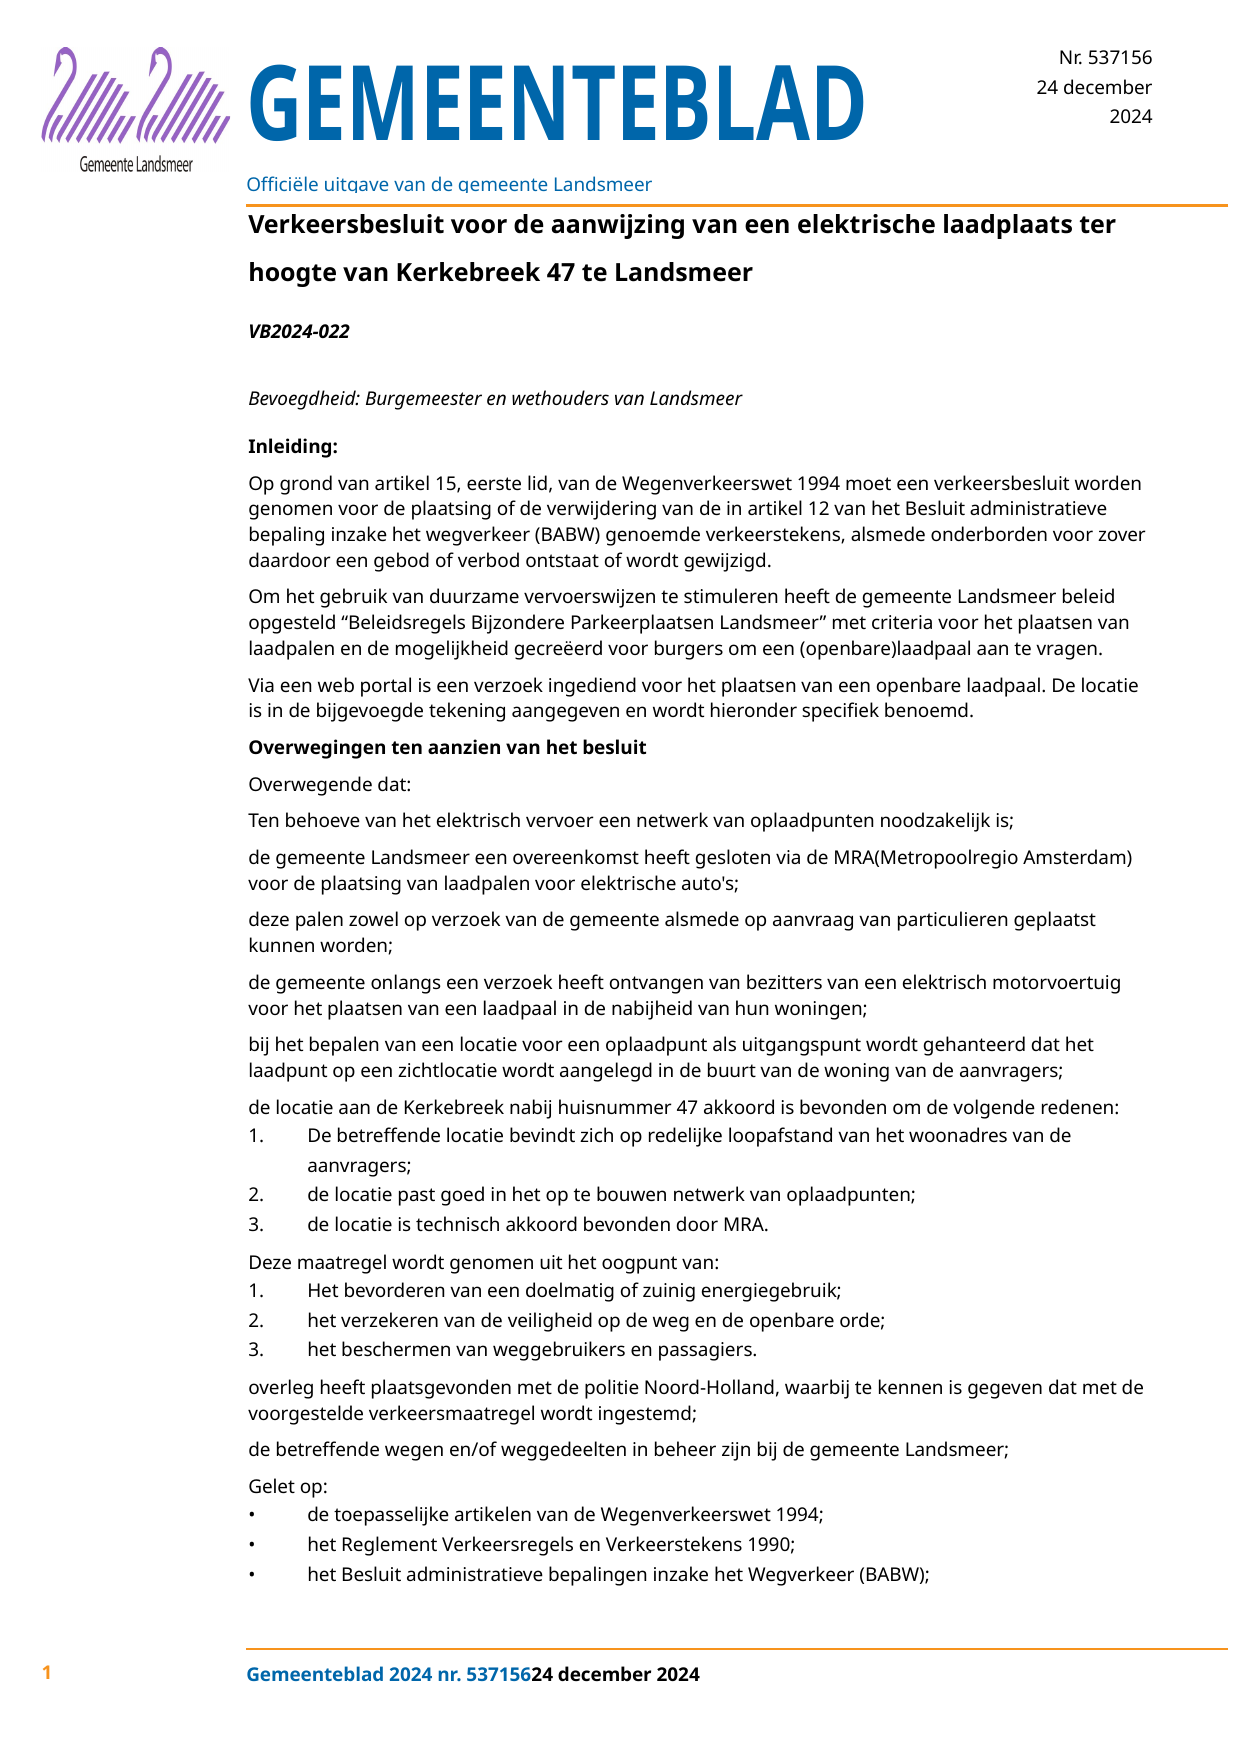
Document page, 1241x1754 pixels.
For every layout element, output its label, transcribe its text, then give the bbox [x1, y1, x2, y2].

text Bevoegdheid: Burgemeester en wethouders van Landsmeer [248, 386, 1152, 411]
list de toepasselijke artikelen van de Wegenverkeerswet 1994; [248, 1502, 1152, 1527]
picture [41, 47, 231, 172]
text de gemeente onlangs een verzoek heeft ontvangen van bezitters van een elektrisch motorvoertuig voor het plaatsen van een laadpaal in de nabijheid van hun woningen; [248, 969, 1152, 1021]
text Inleiding: [248, 433, 1152, 459]
text de locatie aan de Kerkebreek nabij huisnummer 47 akkoord is bevonden om de volgende redenen: [248, 1094, 1152, 1119]
list De betreffende locatie bevindt zich op redelijke loopafstand van het woonadres van de aanvragers; [248, 1122, 1152, 1177]
list het verzekeren van de veiligheid op de weg en de openbare orde; [248, 1307, 1152, 1332]
text de gemeente Landsmeer een overeenkomst heeft gesloten via de MRA(Metropoolregio Amsterdam) voor de plaatsing van laadpalen voor elektrische auto's; [248, 844, 1152, 896]
text Via een web portal is een verzoek ingediend voor het plaatsen van een openbare laadpaal. De locatie is in de bijgevoegde tekening aangegeven en wordt hieronder specifiek benoemd. [248, 672, 1152, 723]
list het Besluit administratieve bepalingen inzake het Wegverkeer (BABW); [248, 1561, 1152, 1587]
text Op grond van artikel 15, eerste lid, van de Wegenverkeerswet 1994 moet een verkeersbesluit worden genomen voor de plaatsing of de verwijdering van de in artikel 12 van het Besluit administratieve bepaling inzake het wegverkeer (BABW) genoemde verkeerstekens, alsmede onderborden voor zover daardoor een gebod of verbod ontstaat of wordt gewijzigd. [248, 470, 1152, 573]
list de locatie past goed in het op te bouwen netwerk van oplaadpunten; [248, 1181, 1152, 1207]
text Gelet op: [248, 1473, 1152, 1499]
text bij het bepalen van een locatie voor een oplaadpunt als uitgangspunt wordt gehanteerd dat het laadpunt op een zichtlocatie wordt aangelegd in de buurt van de woning van de aanvragers; [248, 1031, 1152, 1083]
text Verkeersbesluit voor de aanwijzing van een elektrische laadplaats ter hoogte van Kerkebreek 47 te Landsmeer [248, 207, 1152, 288]
list Het bevorderen van een doelmatig of zuinig energiegebruik; [248, 1277, 1152, 1303]
text VB2024-022 [248, 318, 1152, 344]
text Ten behoeve van het elektrisch vervoer een netwerk van oplaadpunten noodzakelijk is; [248, 808, 1152, 833]
text Deze maatregel wordt genomen uit het oogpunt van: [248, 1249, 1152, 1274]
list het beschermen van weggebruikers en passagiers. [248, 1336, 1152, 1362]
list de locatie is technisch akkoord bevonden door MRA. [248, 1211, 1152, 1237]
text Om het gebruik van duurzame vervoerswijzen te stimuleren heeft de gemeente Landsmeer beleid opgesteld “Beleidsregels Bijzondere Parkeerplaatsen Landsmeer” met criteria voor het plaatsen van laadpalen en de mogelijkheid gecreëerd voor burgers om een (openbare)laadpaal aan te vragen. [248, 584, 1152, 661]
text Overwegende dat: [248, 771, 1152, 797]
list het Reglement Verkeersregels en Verkeerstekens 1990; [248, 1531, 1152, 1557]
text de betreffende wegen en/of weggedeelten in beheer zijn bij de gemeente Landsmeer; [248, 1437, 1152, 1462]
text deze palen zowel op verzoek van de gemeente alsmede op aanvraag van particulieren geplaatst kunnen worden; [248, 907, 1152, 958]
text Overwegingen ten aanzien van het besluit [248, 734, 1152, 760]
text overleg heeft plaatsgevonden met de politie Noord-Holland, waarbij te kennen is gegeven dat met de voorgestelde verkeersmaatregel wordt ingestemd; [248, 1374, 1152, 1426]
